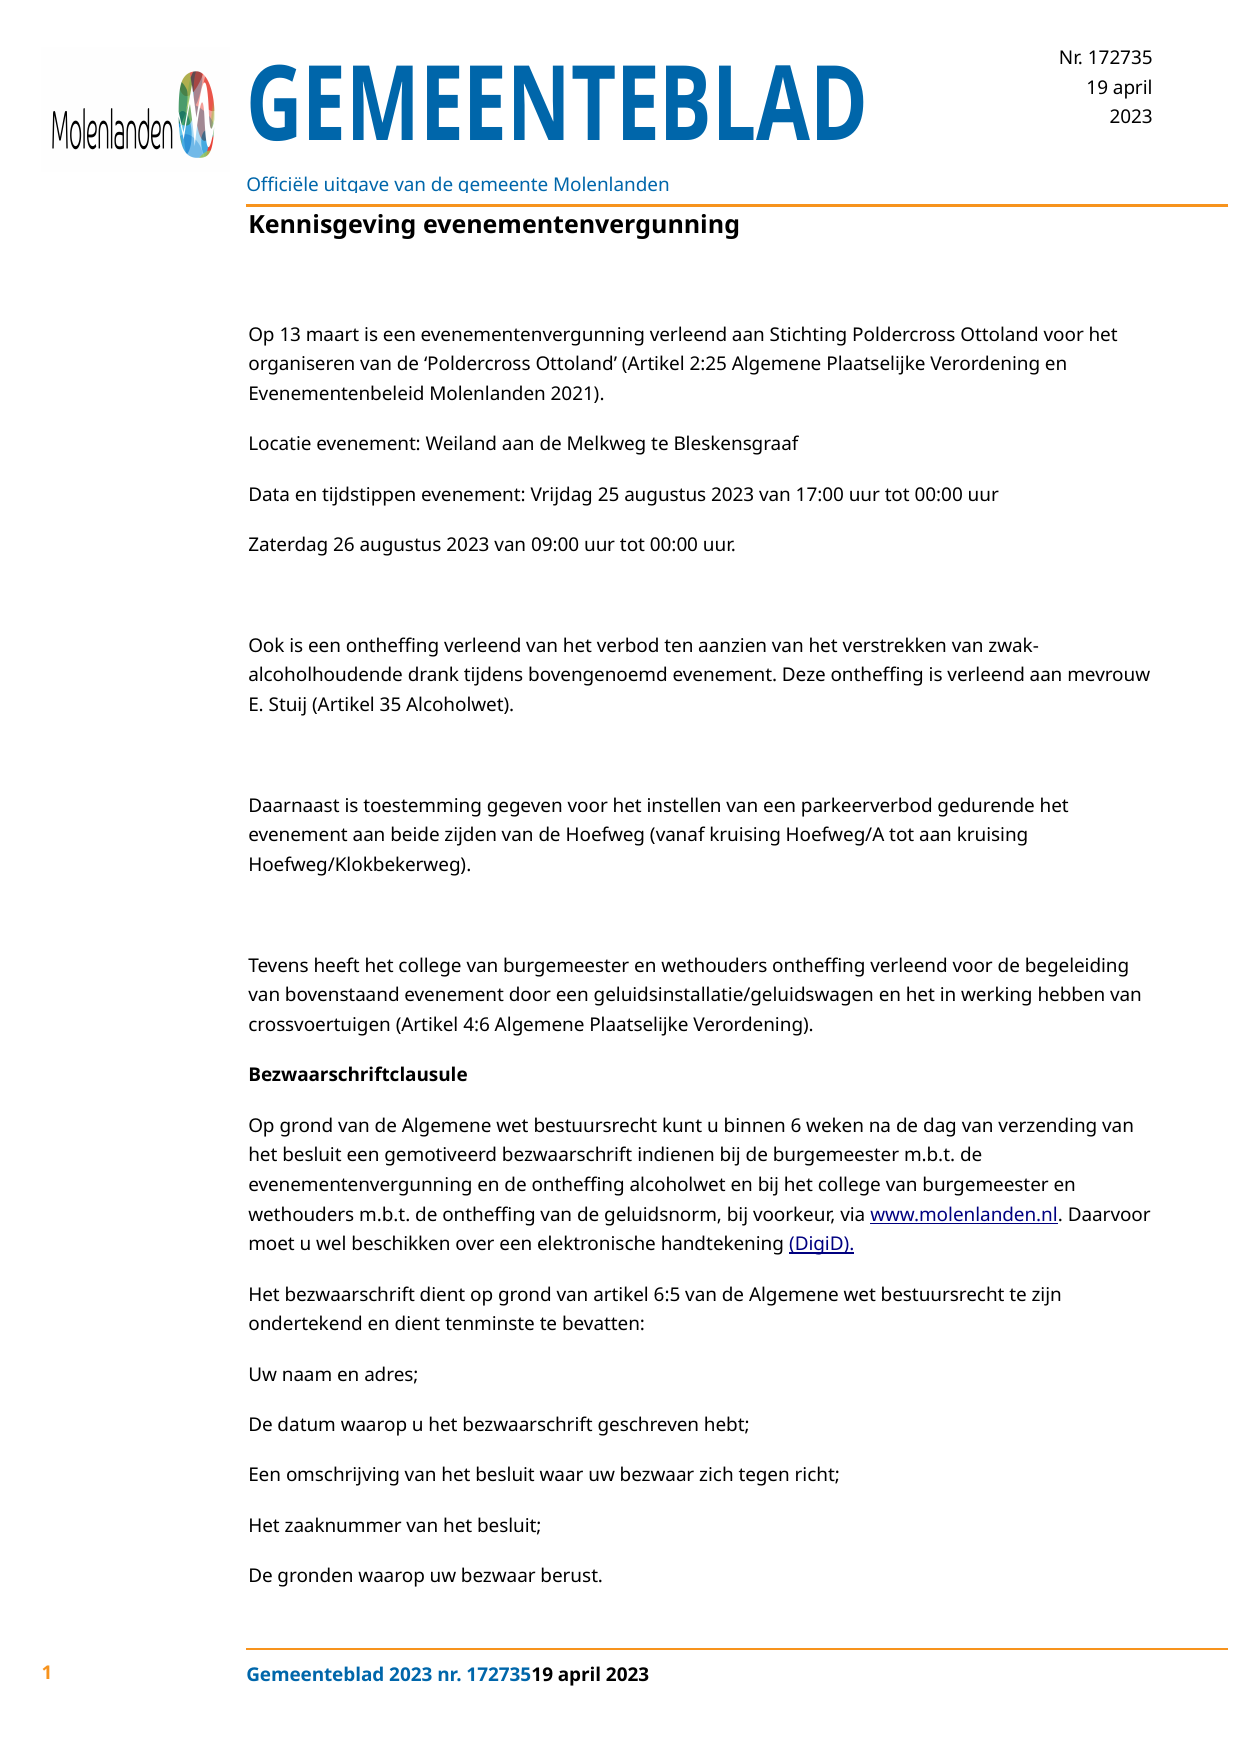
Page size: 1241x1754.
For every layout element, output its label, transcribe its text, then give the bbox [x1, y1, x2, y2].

text Zaterdag 26 augustus 2023 van 09:00 uur tot 00:00 uur. [248, 531, 1152, 557]
text Op grond van de Algemene wet bestuursrecht kunt u binnen 6 weken na de dag van verzending van het besluit een gemotiveerd bezwaarschrift indienen bij de burgemeester m.b.t. de evenementenvergunning en de ontheffing alcoholwet en bij het college van burgemeester en wethouders m.b.t. de ontheffing van de geluidsnorm, bij voorkeur, via www.molenlanden.nl. Daarvoor moet u wel beschikken over een elektronische handtekening (DigiD). [248, 1112, 1152, 1256]
text Het bezwaarschrift dient op grond van artikel 6:5 van de Algemene wet bestuursrecht te zijn ondertekend en dient tenminste te bevatten: [248, 1281, 1152, 1336]
text Locatie evenement: Weiland aan de Melkweg te Bleskensgraaf [248, 430, 1152, 456]
text Data en tijdstippen evenement: Vrijdag 25 augustus 2023 van 17:00 uur tot 00:00 uur [248, 481, 1152, 506]
text De gronden waarop uw bezwaar berust. [248, 1562, 1152, 1588]
picture [41, 47, 231, 172]
text De datum waarop u het bezwaarschrift geschreven hebt; [248, 1411, 1152, 1437]
text Op 13 maart is een evenementenvergunning verleend aan Stichting Poldercross Ottoland voor het organiseren van de ‘Poldercross Ottoland’ (Artikel 2:25 Algemene Plaatselijke Verordening en Evenementenbeleid Molenlanden 2021). [248, 321, 1152, 406]
text Het zaaknummer van het besluit; [248, 1512, 1152, 1538]
text Tevens heeft het college van burgemeester en wethouders ontheffing verleend voor de begeleiding van bovenstaand evenement door een geluidsinstallatie/geluidswagen en het in werking hebben van crossvoertuigen (Artikel 4:6 Algemene Plaatselijke Verordening). [248, 952, 1152, 1037]
text Ook is een ontheffing verleend van het verbod ten aanzien van het verstrekken van zwak-alcoholhoudende drank tijdens bovengenoemd evenement. Deze ontheffing is verleend aan mevrouw E. Stuij (Artikel 35 Alcoholwet). [248, 632, 1152, 717]
text Kennisgeving evenementenvergunning [248, 207, 1152, 241]
text Uw naam en adres; [248, 1361, 1152, 1386]
text Daarnaast is toestemming gegeven voor het instellen van een parkeerverbod gedurende het evenement aan beide zijden van de Hoefweg (vanaf kruising Hoefweg/A tot aan kruising Hoefweg/Klokbekerweg). [248, 792, 1152, 877]
text Bezwaarschriftclausule [248, 1062, 1152, 1087]
text Een omschrijving van het besluit waar uw bezwaar zich tegen richt; [248, 1462, 1152, 1487]
